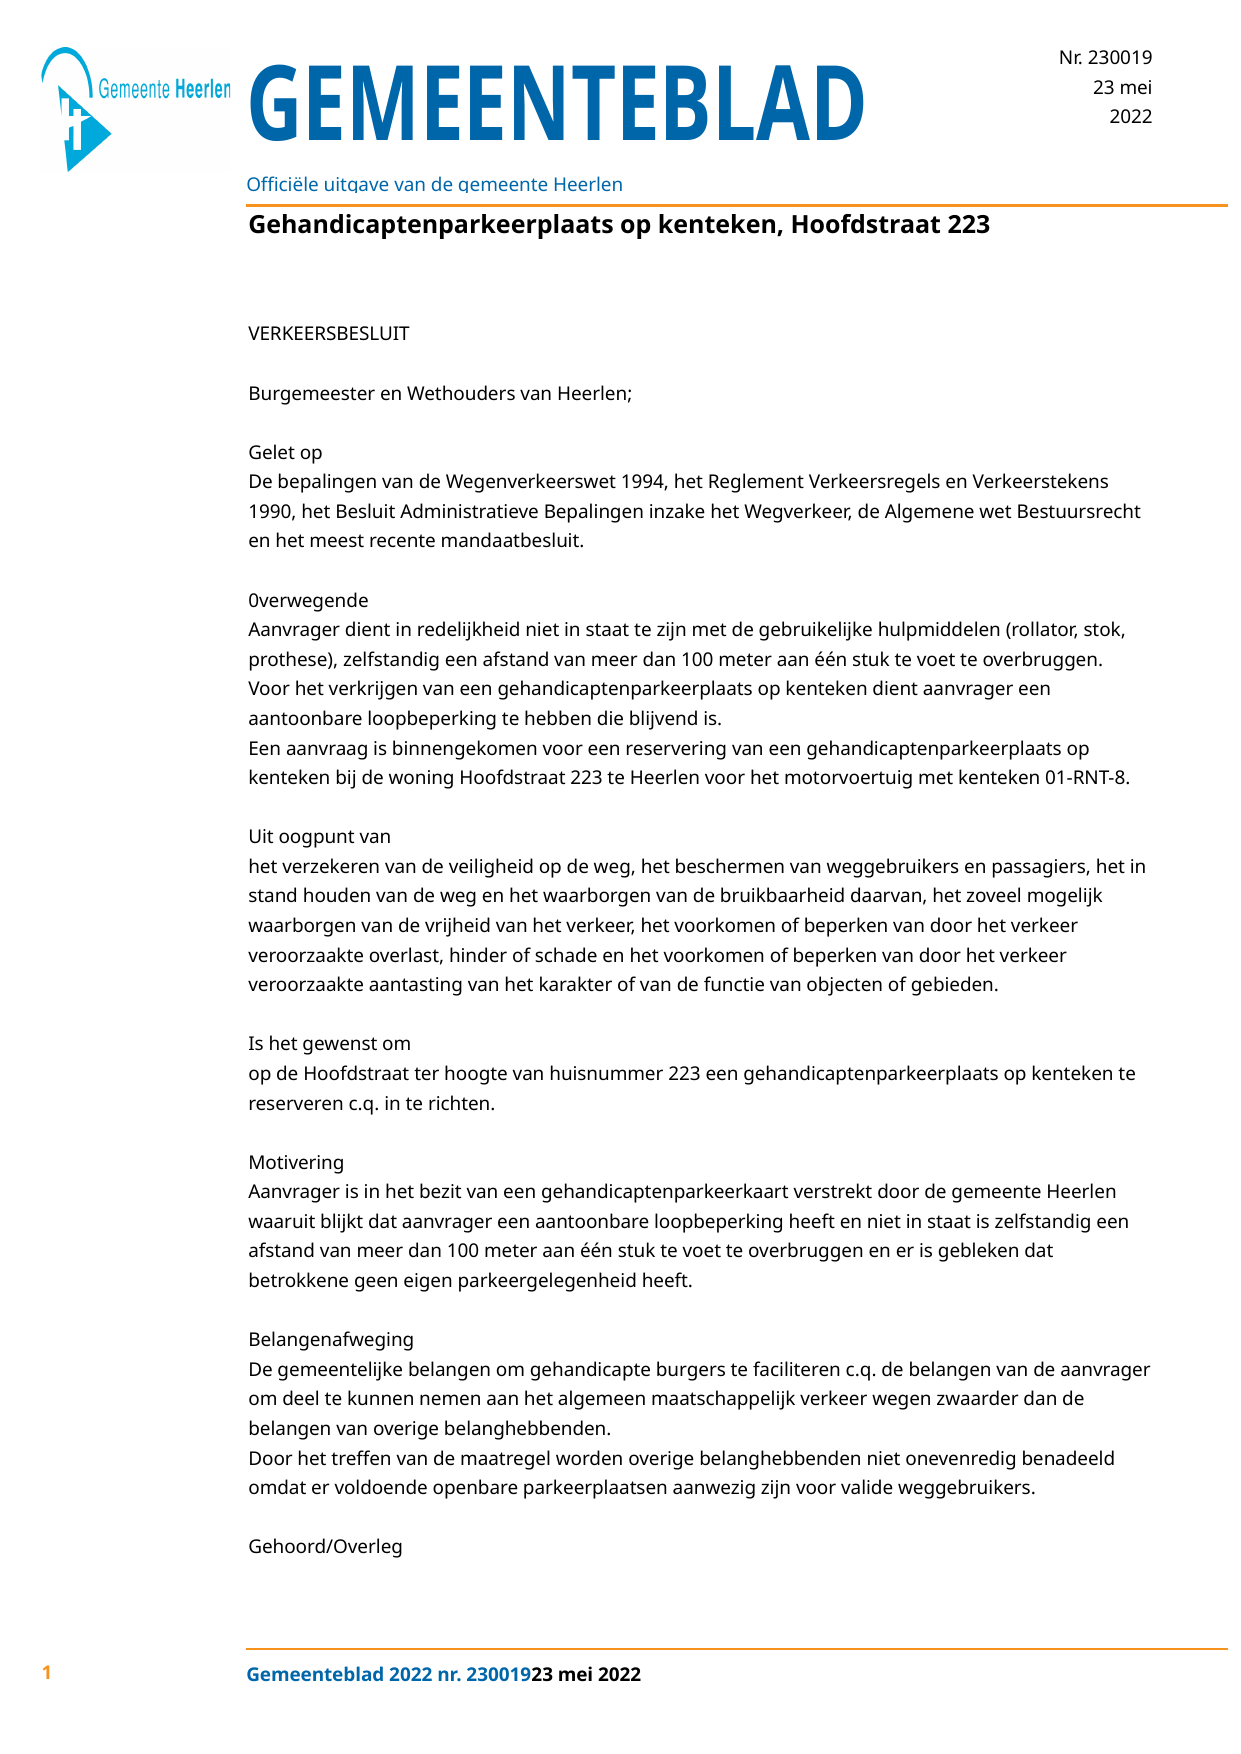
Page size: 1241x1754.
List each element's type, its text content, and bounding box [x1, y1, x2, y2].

text Voor het verkrijgen van een gehandicaptenparkeerplaats op kenteken dient aanvrager een aantoonbare loopbeperking te hebben die blijvend is. [248, 676, 1152, 731]
text Uit oogpunt van [248, 823, 1152, 849]
text het verzekeren van de veiligheid op de weg, het beschermen van weggebruikers en passagiers, het in stand houden van de weg en het waarborgen van de bruikbaarheid daarvan, het zoveel mogelijk waarborgen van de vrijheid van het verkeer, het voorkomen of beperken van door het verkeer veroorzaakte overlast, hinder of schade en het voorkomen of beperken van door het verkeer veroorzaakte aantasting van het karakter of van de functie van objecten of gebieden. [248, 853, 1152, 997]
text Burgemeester en Wethouders van Heerlen; [248, 380, 1152, 406]
text Door het treffen van de maatregel worden overige belanghebbenden niet onevenredig benadeeld omdat er voldoende openbare parkeerplaatsen aanwezig zijn voor valide weggebruikers. [248, 1445, 1152, 1500]
text Aanvrager is in het bezit van een gehandicaptenparkeerkaart verstrekt door de gemeente Heerlen waaruit blijkt dat aanvrager een aantoonbare loopbeperking heeft en niet in staat is zelfstandig een afstand van meer dan 100 meter aan één stuk te voet te overbruggen en er is gebleken dat betrokkene geen eigen parkeergelegenheid heeft. [248, 1178, 1152, 1293]
text Belangenafweging [248, 1326, 1152, 1352]
text Is het gewenst om [248, 1031, 1152, 1056]
text Een aanvraag is binnengekomen voor een reservering van een gehandicaptenparkeerplaats op kenteken bij de woning Hoofdstraat 223 te Heerlen voor het motorvoertuig met kenteken 01-RNT-8. [248, 735, 1152, 790]
text Aanvrager dient in redelijkheid niet in staat te zijn met de gebruikelijke hulpmiddelen (rollator, stok, prothese), zelfstandig een afstand van meer dan 100 meter aan één stuk te voet te overbruggen. [248, 616, 1152, 672]
picture [41, 47, 231, 172]
text 0verwegende [248, 587, 1152, 613]
picture [41, 47, 59, 70]
text Gelet op [248, 439, 1152, 465]
text Gehoord/Overleg [248, 1533, 1152, 1559]
text Motivering [248, 1149, 1152, 1175]
text Gehandicaptenparkeerplaats op kenteken, Hoofdstraat 223 [248, 207, 1152, 241]
text VERKEERSBESLUIT [248, 321, 1152, 346]
text De gemeentelijke belangen om gehandicapte burgers te faciliteren c.q. de belangen van de aanvrager om deel te kunnen nemen aan het algemeen maatschappelijk verkeer wegen zwaarder dan de belangen van overige belanghebbenden. [248, 1356, 1152, 1441]
text De bepalingen van de Wegenverkeerswet 1994, het Reglement Verkeersregels en Verkeerstekens 1990, het Besluit Administratieve Bepalingen inzake het Wegverkeer, de Algemene wet Bestuursrecht en het meest recente mandaatbesluit. [248, 468, 1152, 553]
text op de Hoofdstraat ter hoogte van huisnummer 223 een gehandicaptenparkeerplaats op kenteken te reserveren c.q. in te richten. [248, 1060, 1152, 1116]
